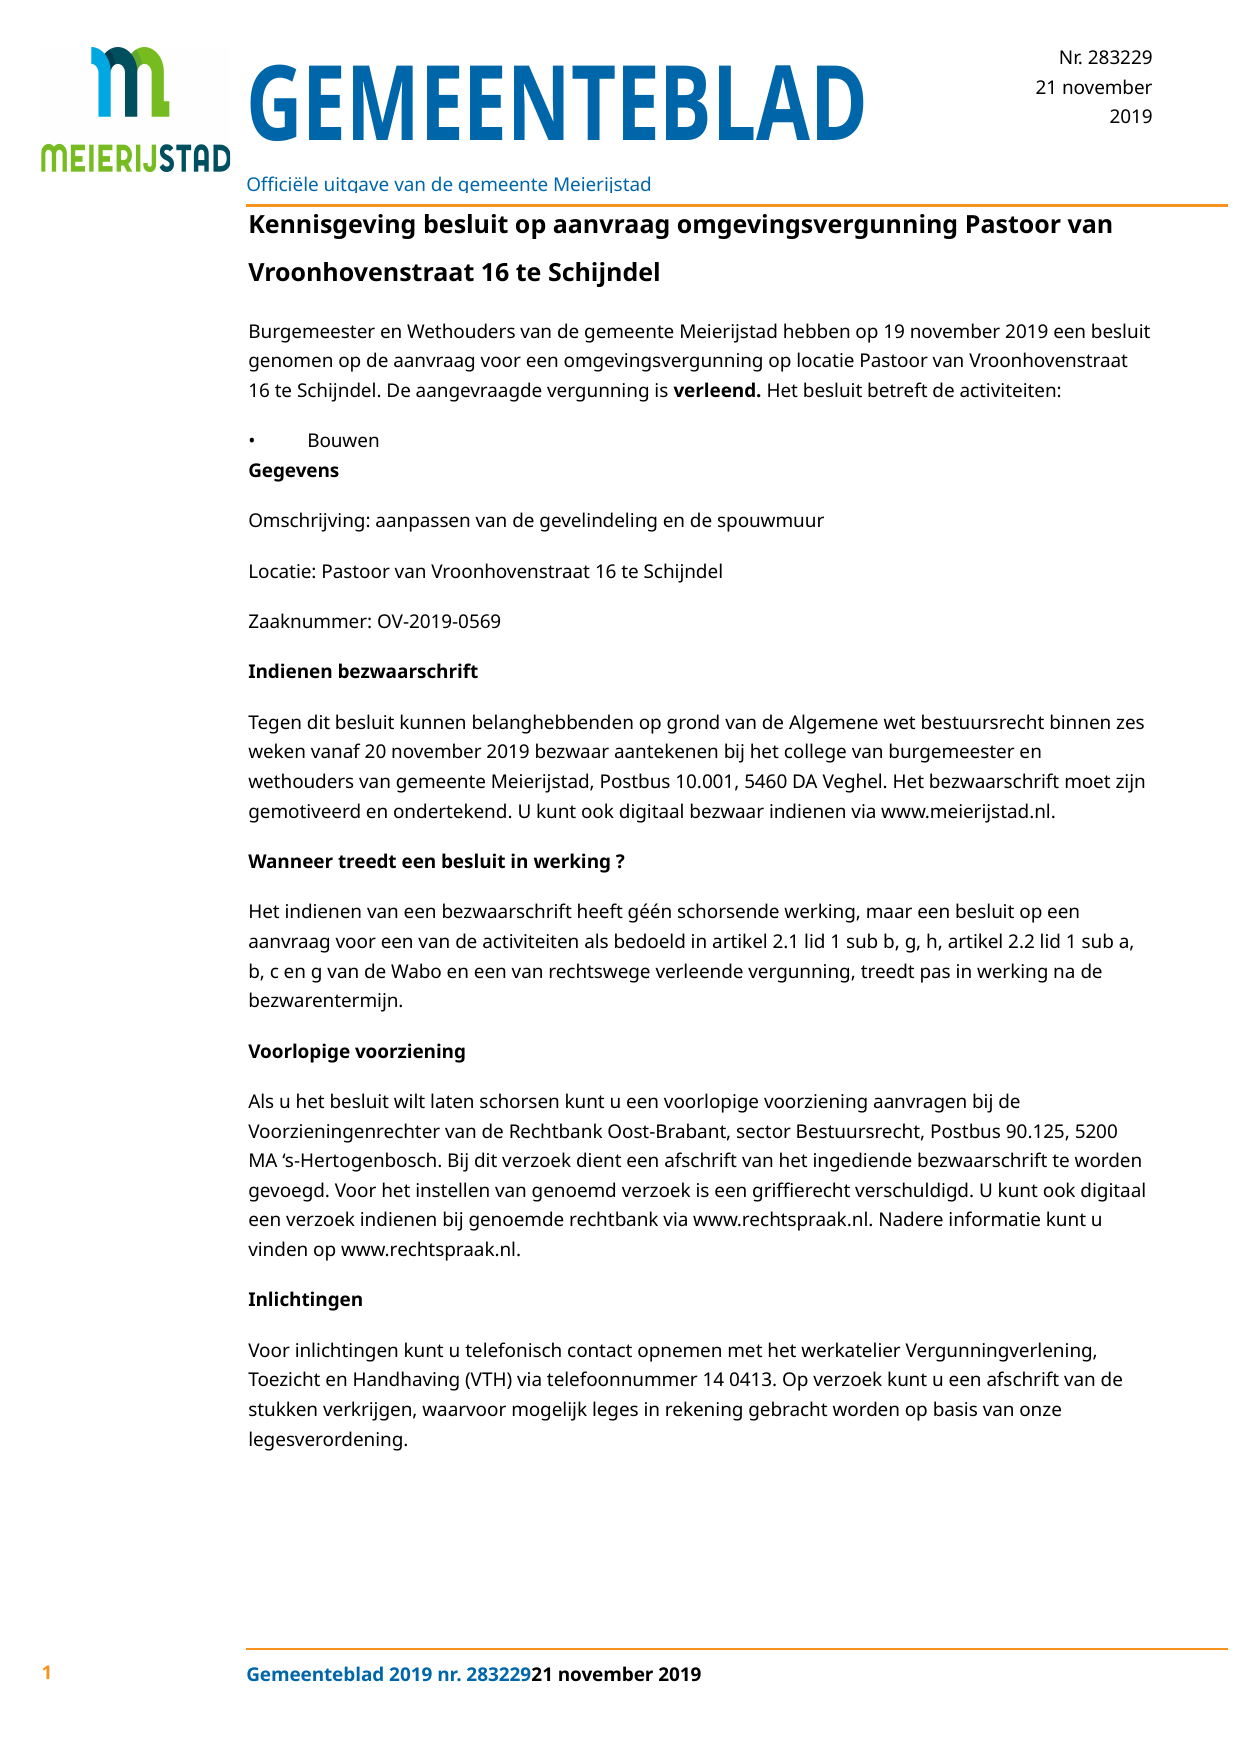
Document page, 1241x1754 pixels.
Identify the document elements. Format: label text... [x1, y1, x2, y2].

text Omschrijving: aanpassen van de gevelindeling en de spouwmuur [248, 507, 1152, 533]
list Bouwen [248, 427, 1152, 453]
picture [41, 47, 231, 172]
text Indienen bezwaarschrift [248, 659, 1152, 684]
text Wanneer treedt een besluit in werking ? [248, 848, 1152, 874]
text Inlichtingen [248, 1287, 1152, 1312]
text Burgemeester en Wethouders van de gemeente Meierijstad hebben op 19 november 2019 een besluit genomen op de aanvraag voor een omgevingsvergunning op locatie Pastoor van Vroonhovenstraat 16 te Schijndel. De aangevraagde vergunning is verleend. Het besluit betreft de activiteiten: [248, 318, 1152, 403]
text Voorlopige voorziening [248, 1038, 1152, 1064]
text Als u het besluit wilt laten schorsen kunt u een voorlopige voorziening aanvragen bij de Voorzieningenrechter van de Rechtbank Oost-Brabant, sector Bestuursrecht, Postbus 90.125, 5200 MA ‘s-Hertogenbosch. Bij dit verzoek dient een afschrift van het ingediende bezwaarschrift te worden gevoegd. Voor het instellen van genoemd verzoek is een griffierecht verschuldigd. U kunt ook digitaal een verzoek indienen bij genoemde rechtbank via www.rechtspraak.nl. Nadere informatie kunt u vinden op www.rechtspraak.nl. [248, 1088, 1152, 1262]
text Gegevens [248, 457, 1152, 483]
text Locatie: Pastoor van Vroonhovenstraat 16 te Schijndel [248, 558, 1152, 584]
text Zaaknummer: OV-2019-0569 [248, 608, 1152, 634]
text Kennisgeving besluit op aanvraag omgevingsvergunning Pastoor van Vroonhovenstraat 16 te Schijndel [248, 207, 1152, 288]
text Tegen dit besluit kunnen belanghebbenden op grond van de Algemene wet bestuursrecht binnen zes weken vanaf 20 november 2019 bezwaar aantekenen bij het college van burgemeester en wethouders van gemeente Meierijstad, Postbus 10.001, 5460 DA Veghel. Het bezwaarschrift moet zijn gemotiveerd en ondertekend. U kunt ook digitaal bezwaar indienen via www.meierijstad.nl. [248, 709, 1152, 824]
text Voor inlichtingen kunt u telefonisch contact opnemen met het werkatelier Vergunningverlening, Toezicht en Handhaving (VTH) via telefoonnummer 14 0413. Op verzoek kunt u een afschrift van de stukken verkrijgen, waarvoor mogelijk leges in rekening gebracht worden op basis van onze legesverordening. [248, 1337, 1152, 1452]
text Het indienen van een bezwaarschrift heeft géén schorsende werking, maar een besluit op een aanvraag voor een van de activiteiten als bedoeld in artikel 2.1 lid 1 sub b, g, h, artikel 2.2 lid 1 sub a, b, c en g van de Wabo en een van rechtswege verleende vergunning, treedt pas in werking na de bezwarentermijn. [248, 899, 1152, 1013]
